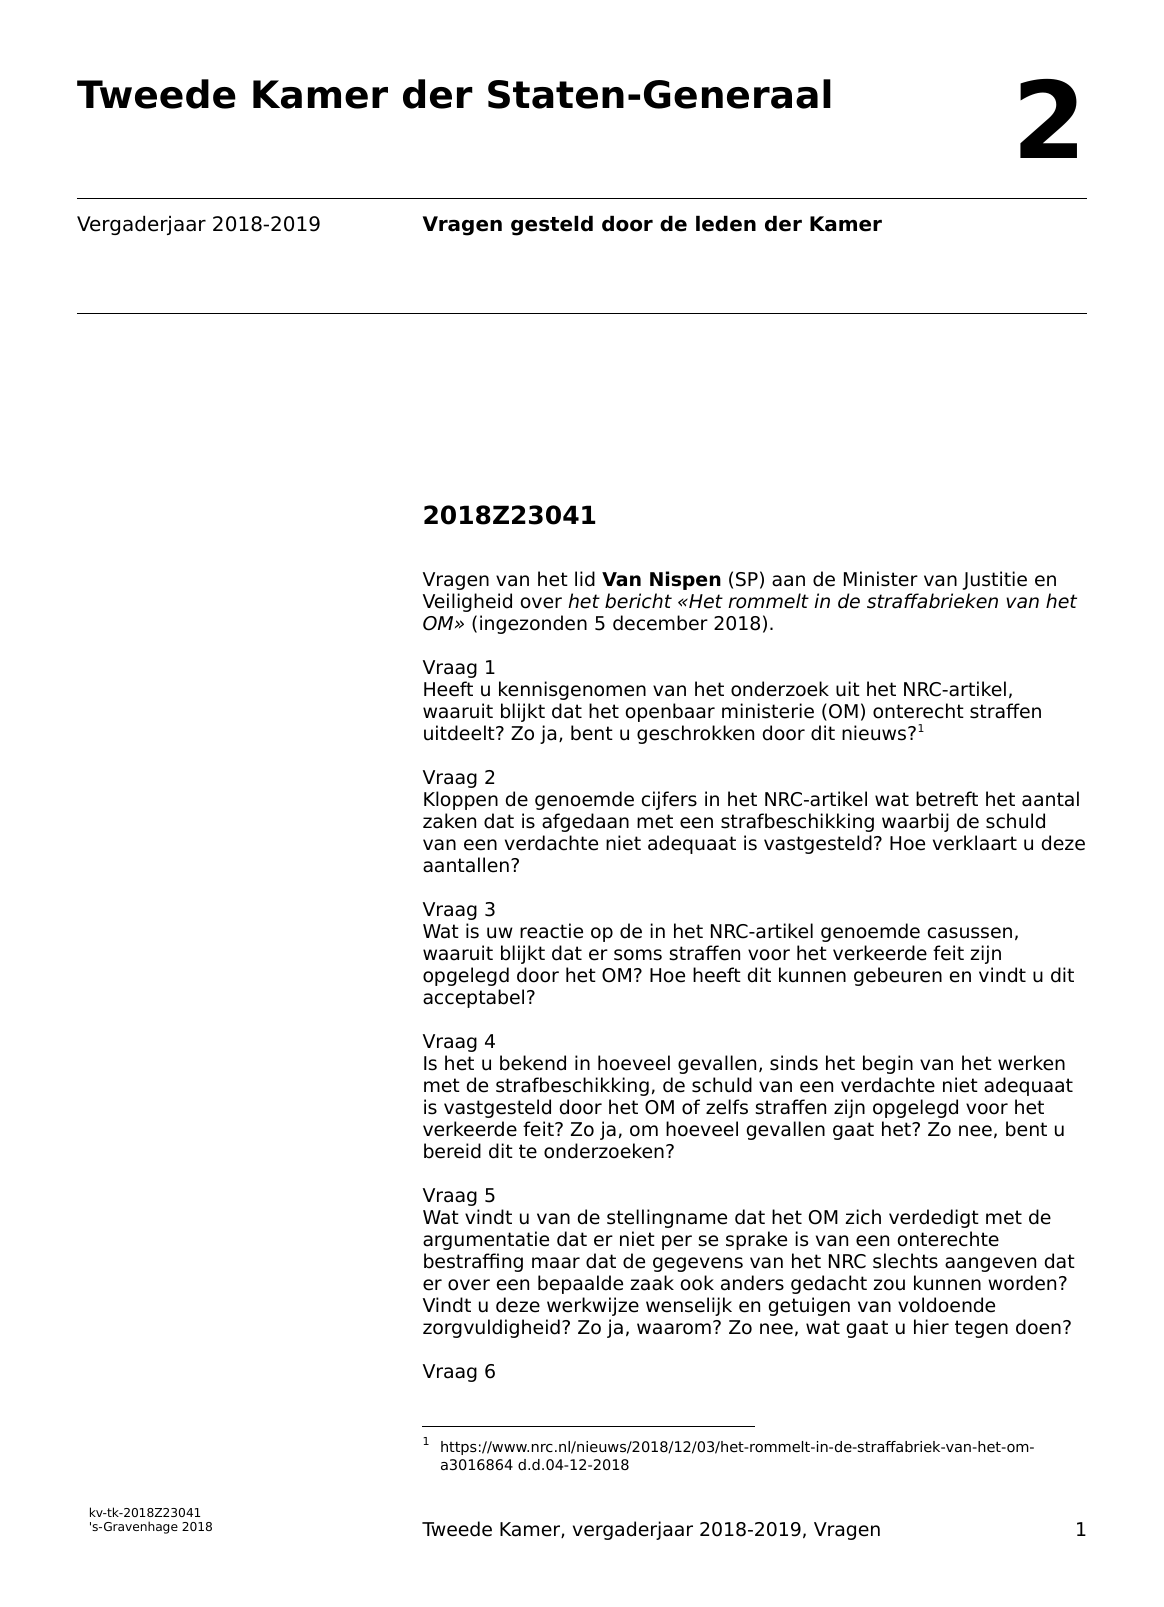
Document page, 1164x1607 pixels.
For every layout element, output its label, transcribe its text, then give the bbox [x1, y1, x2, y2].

text Vraag 2 [422, 767, 1087, 789]
text Vraag 4 [422, 1031, 1087, 1053]
text https://www.nrc.nl/nieuws/2018/12/03/het-rommelt-in-de-straffabriek-van-het-om-a3016864 d.d.04-12-2018 [422, 1435, 1087, 1474]
text Wat vindt u van de stellingname dat het OM zich verdedigt met de argumentatie dat er niet per se sprake is van een onterechte bestraffing maar dat de gegevens van het NRC slechts aangeven dat er over een bepaalde zaak ook anders gedacht zou kunnen worden? Vindt u deze werkwijze wenselijk en getuigen van voldoende zorgvuldigheid? Zo ja, waarom? Zo nee, wat gaat u hier tegen doen? [422, 1207, 1087, 1339]
text Vragen van het lid Van Nispen (SP) aan de Minister van Justitie en Veiligheid over het bericht «Het rommelt in de straffabrieken van het OM» (ingezonden 5 december 2018). [422, 569, 1087, 635]
table_header Tweede Kamer der Staten-Generaal [77, 59, 886, 198]
text Is het u bekend in hoeveel gevallen, sinds het begin van het werken met de strafbeschikking, de schuld van een verdachte niet adequaat is vastgesteld door het OM of zelfs straffen zijn opgelegd voor het verkeerde feit? Zo ja, om hoeveel gevallen gaat het? Zo nee, bent u bereid dit te onderzoeken? [422, 1053, 1087, 1163]
text Vraag 6 [422, 1361, 1087, 1383]
text Wat is uw reactie op de in het NRC-artikel genoemde casussen, waaruit blijkt dat er soms straffen voor het verkeerde feit zijn opgelegd door het OM? Hoe heeft dit kunnen gebeuren en vindt u dit acceptabel? [422, 921, 1087, 1009]
table_cell Vragen gesteld door de leden der Kamer [422, 199, 1087, 313]
table_header 2 [886, 59, 1087, 198]
text Vraag 3 [422, 899, 1087, 921]
text Heeft u kennisgenomen van het onderzoek uit het NRC-artikel, waaruit blijkt dat het openbaar ministerie (OM) onterecht straffen uitdeelt? Zo ja, bent u geschrokken door dit nieuws? [422, 679, 1087, 745]
table_cell Vergaderjaar 2018-2019 [77, 199, 422, 313]
text 's-Gravenhage 2018 [88, 1520, 323, 1534]
text Vraag 1 [422, 657, 1087, 679]
text Vraag 5 [422, 1185, 1087, 1207]
text Kloppen de genoemde cijfers in het NRC-artikel wat betreft het aantal zaken dat is afgedaan met een strafbeschikking waarbij de schuld van een verdachte niet adequaat is vastgesteld? Hoe verklaart u deze aantallen? [422, 789, 1087, 877]
text kv-tk-2018Z23041 [88, 1506, 323, 1520]
text 2018Z23041 [422, 501, 1087, 531]
